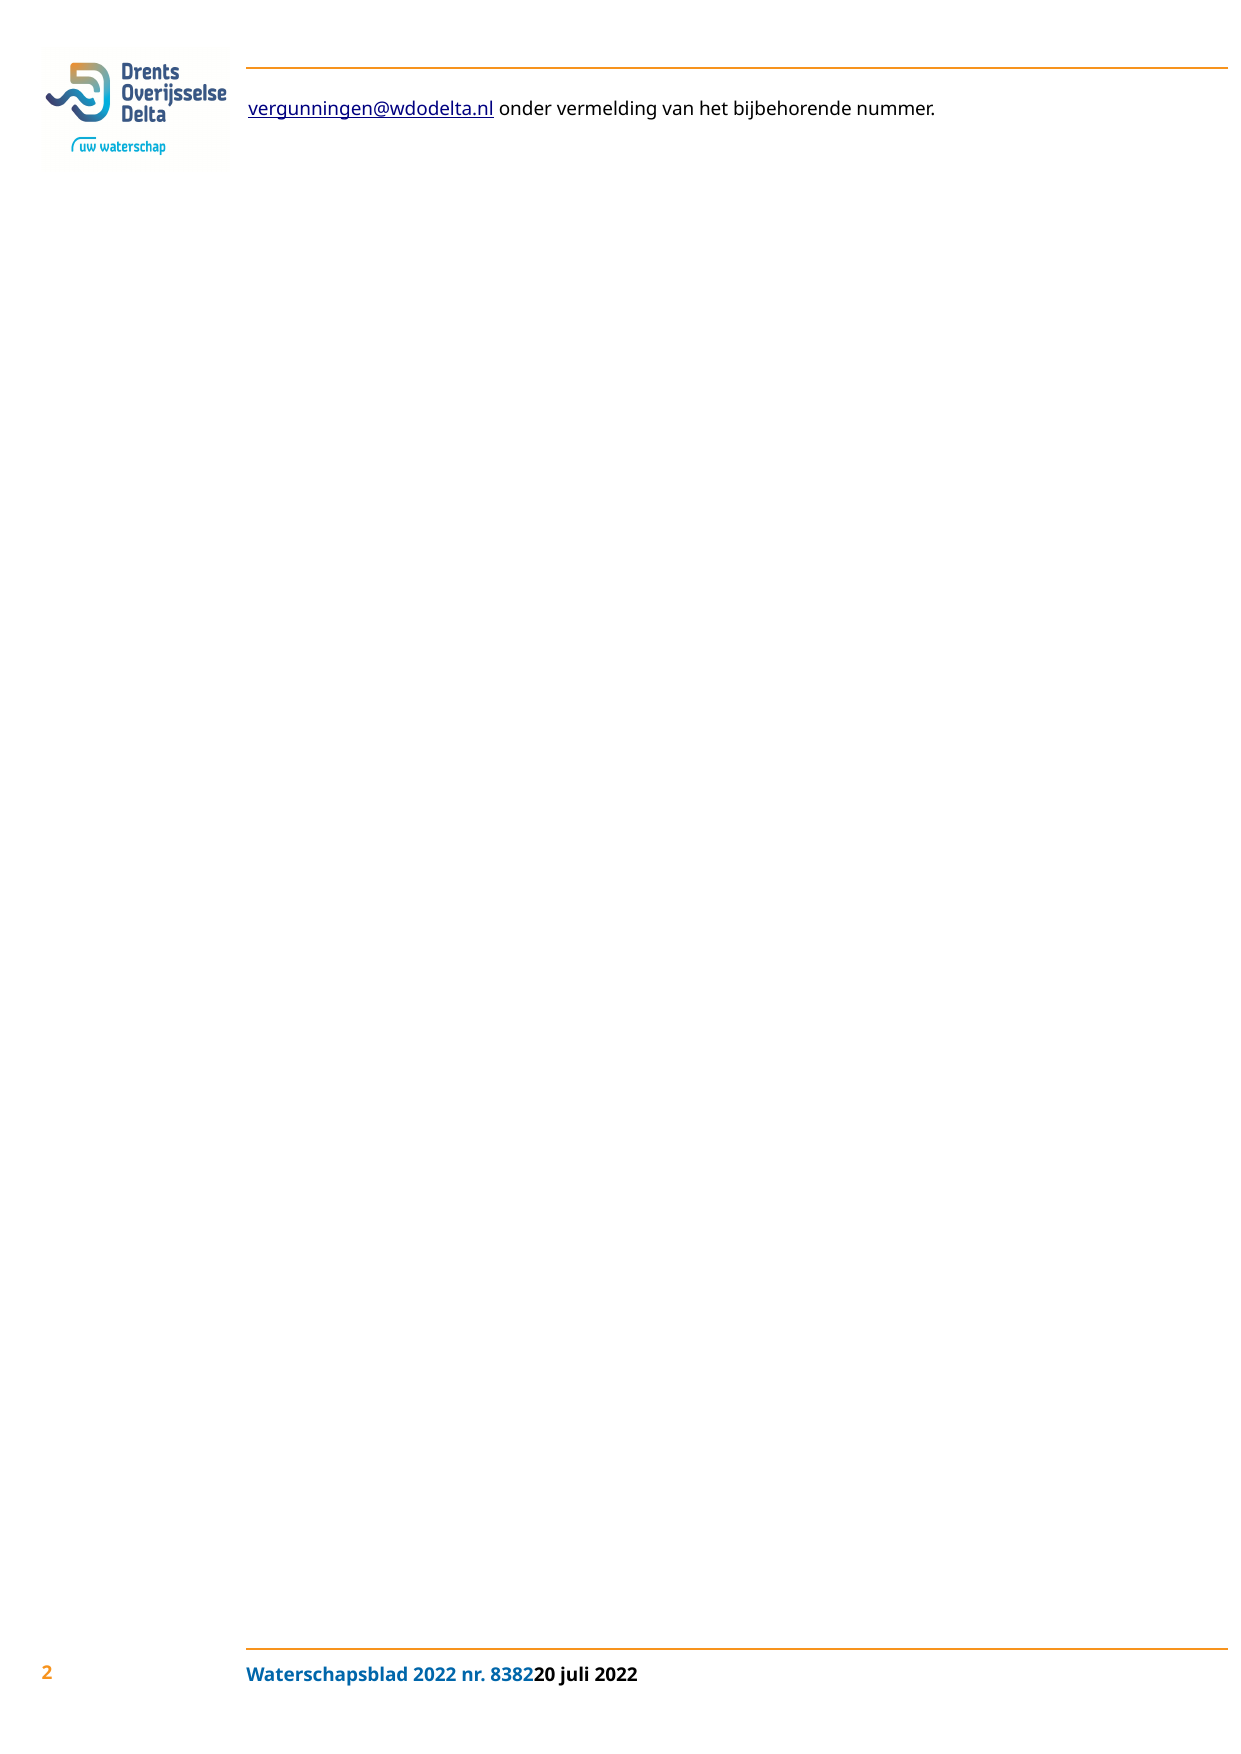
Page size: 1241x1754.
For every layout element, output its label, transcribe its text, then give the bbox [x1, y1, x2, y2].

text vergunningen@wdodelta.nl onder vermelding van het bijbehorende nummer. [248, 95, 1152, 121]
picture [41, 47, 231, 172]
